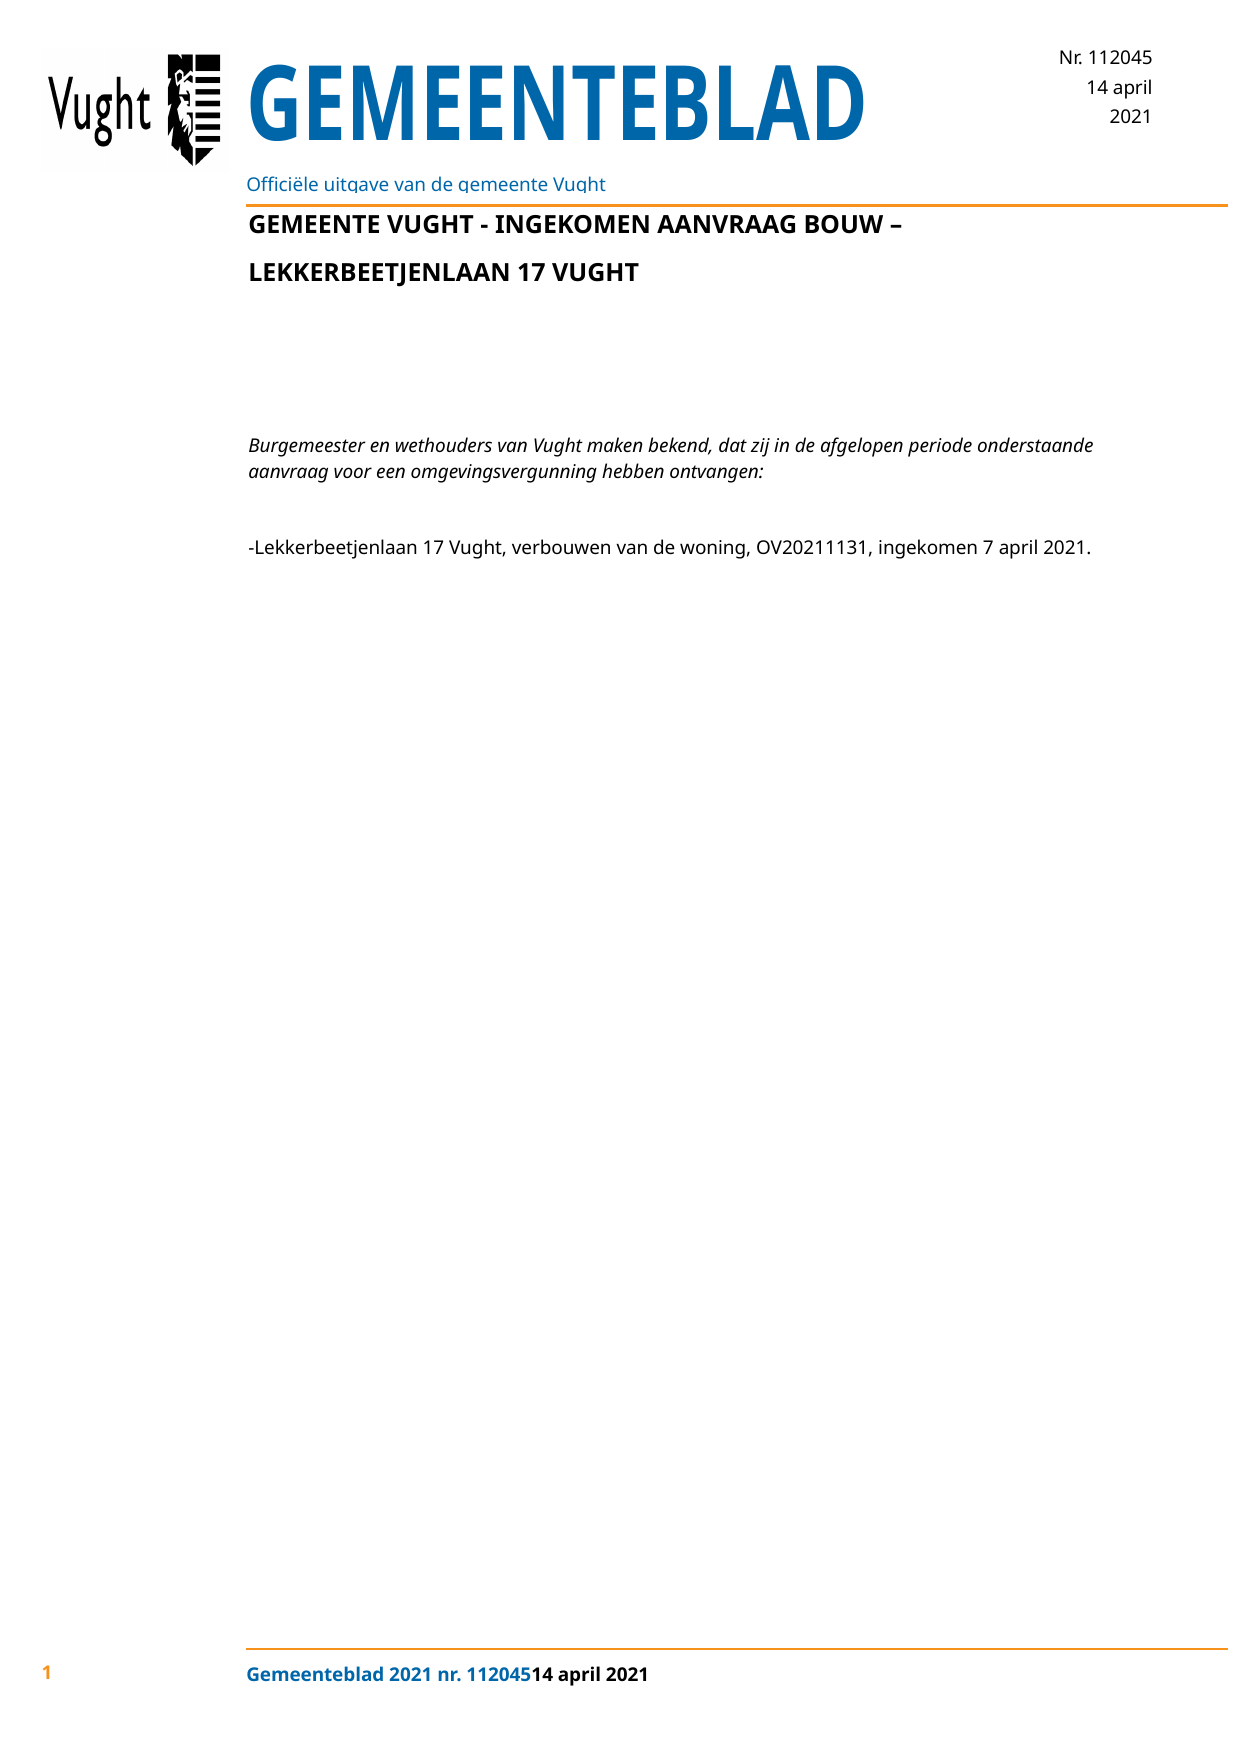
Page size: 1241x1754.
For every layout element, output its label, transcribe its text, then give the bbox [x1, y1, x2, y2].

text GEMEENTE VUGHT - INGEKOMEN AANVRAAG BOUW – LEKKERBEETJENLAAN 17 VUGHT [248, 207, 1152, 288]
text -Lekkerbeetjenlaan 17 Vught, verbouwen van de woning, OV20211131, ingekomen 7 april 2021. [248, 534, 1152, 560]
text Burgemeester en wethouders van Vught maken bekend, dat zij in de afgelopen periode onderstaande aanvraag voor een omgevingsvergunning hebben ontvangen: [248, 432, 1152, 484]
picture [41, 47, 231, 172]
